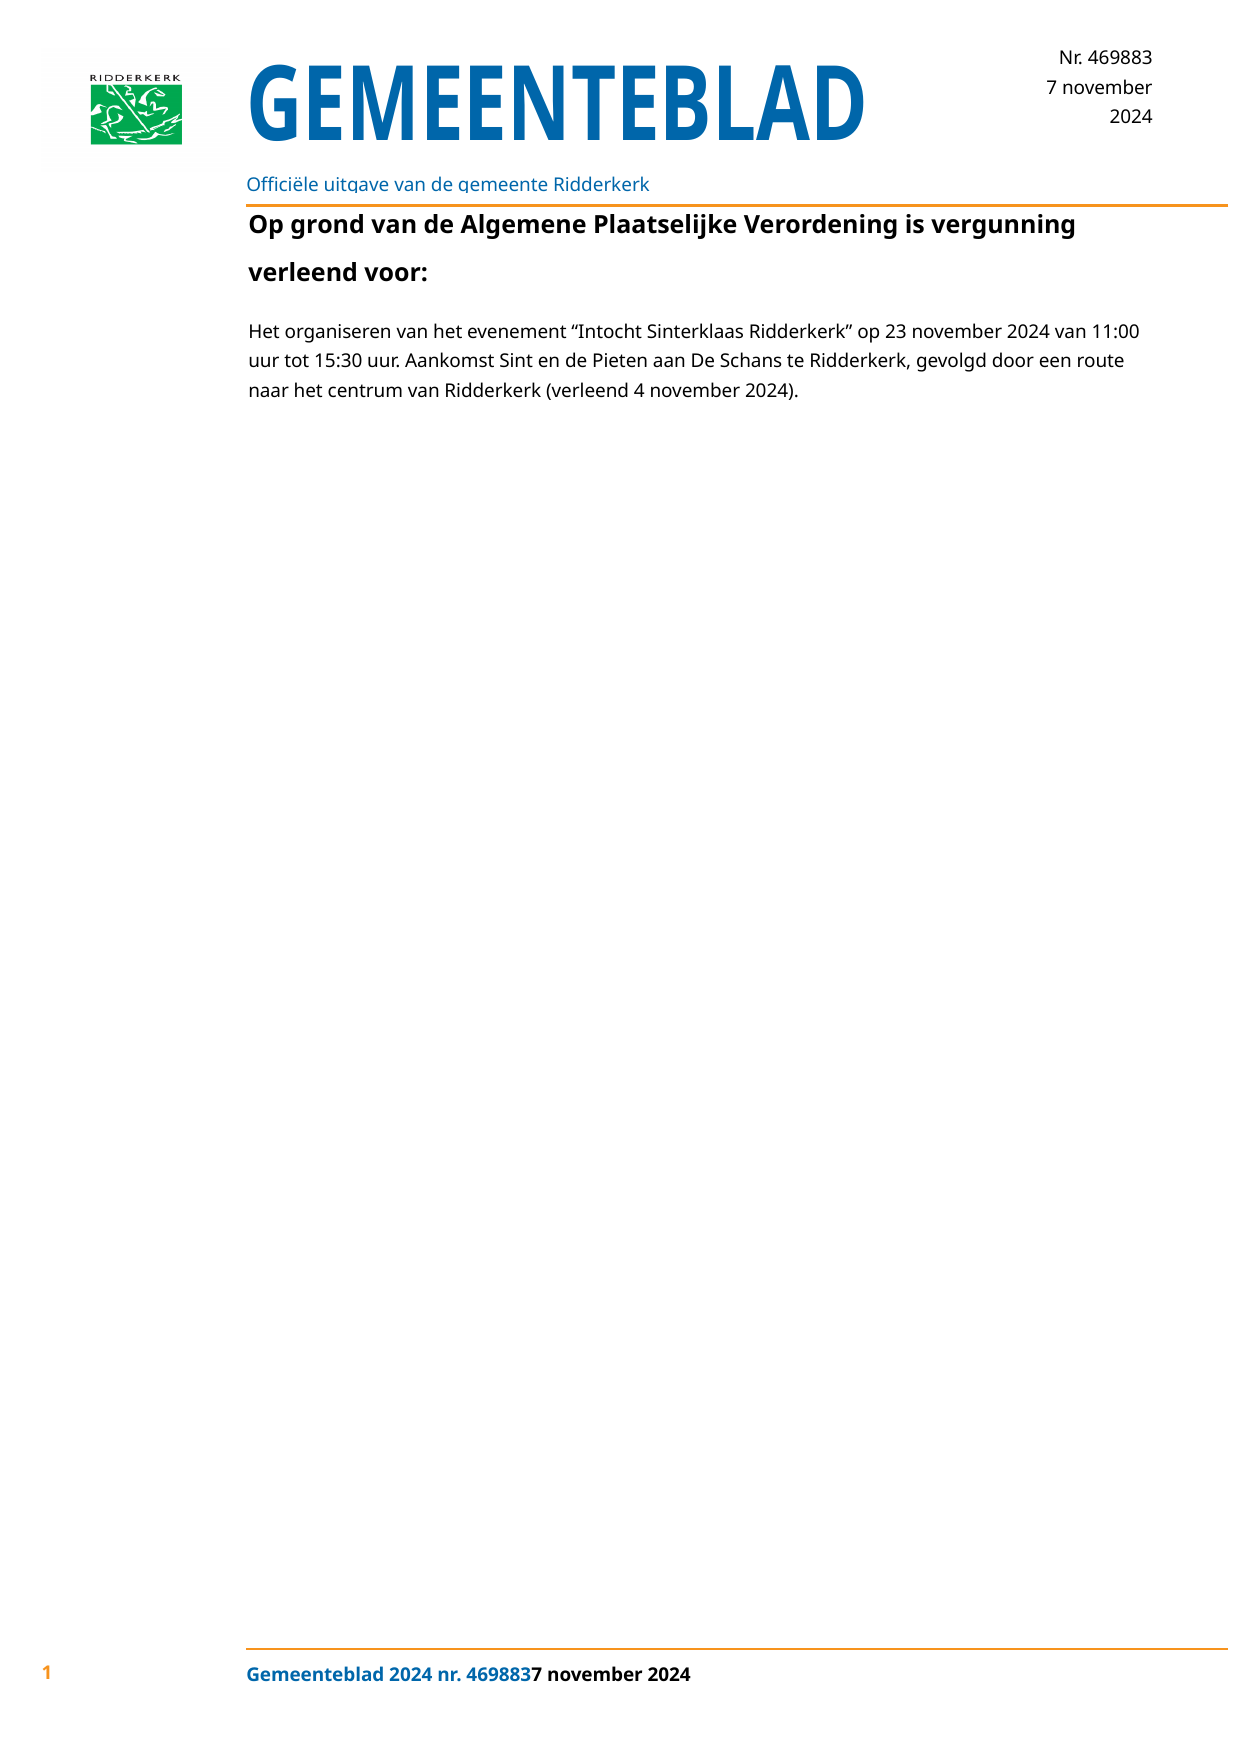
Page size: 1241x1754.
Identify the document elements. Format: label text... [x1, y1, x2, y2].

text Het organiseren van het evenement “Intocht Sinterklaas Ridderkerk” op 23 november 2024 van 11:00 uur tot 15:30 uur. Aankomst Sint en de Pieten aan De Schans te Ridderkerk, gevolgd door een route naar het centrum van Ridderkerk (verleend 4 november 2024). [248, 318, 1152, 403]
picture [41, 47, 231, 172]
text Op grond van de Algemene Plaatselijke Verordening is vergunning verleend voor: [248, 207, 1152, 288]
